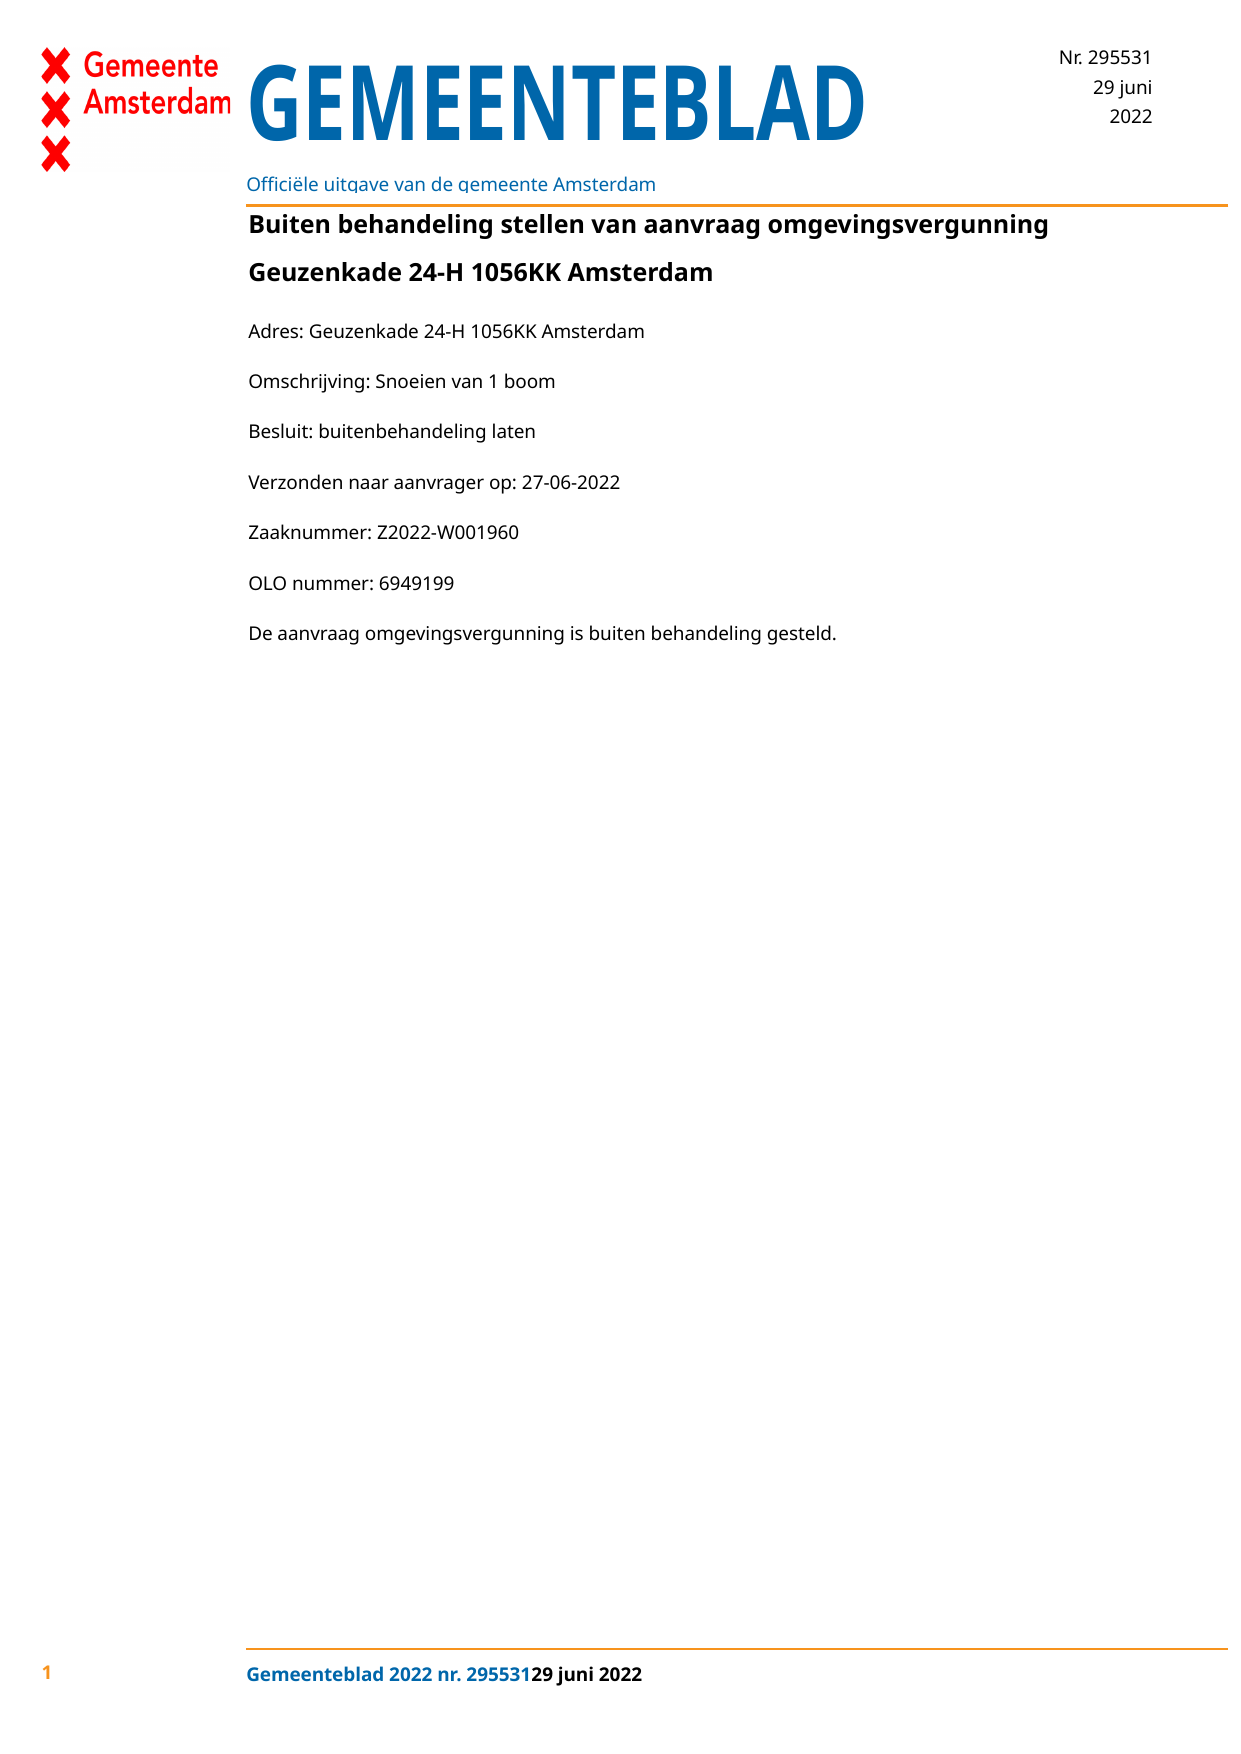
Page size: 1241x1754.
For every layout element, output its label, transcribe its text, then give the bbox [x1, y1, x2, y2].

text Adres: Geuzenkade 24-H 1056KK Amsterdam [248, 318, 1152, 344]
text OLO nummer: 6949199 [248, 570, 1152, 596]
text Besluit: buitenbehandeling laten [248, 419, 1152, 444]
text Zaaknummer: Z2022-W001960 [248, 519, 1152, 545]
text Buiten behandeling stellen van aanvraag omgevingsvergunning Geuzenkade 24-H 1056KK Amsterdam [248, 207, 1152, 288]
text Omschrijving: Snoeien van 1 boom [248, 368, 1152, 394]
text De aanvraag omgevingsvergunning is buiten behandeling gesteld. [248, 620, 1152, 646]
picture [41, 47, 231, 172]
text Verzonden naar aanvrager op: 27-06-2022 [248, 469, 1152, 495]
